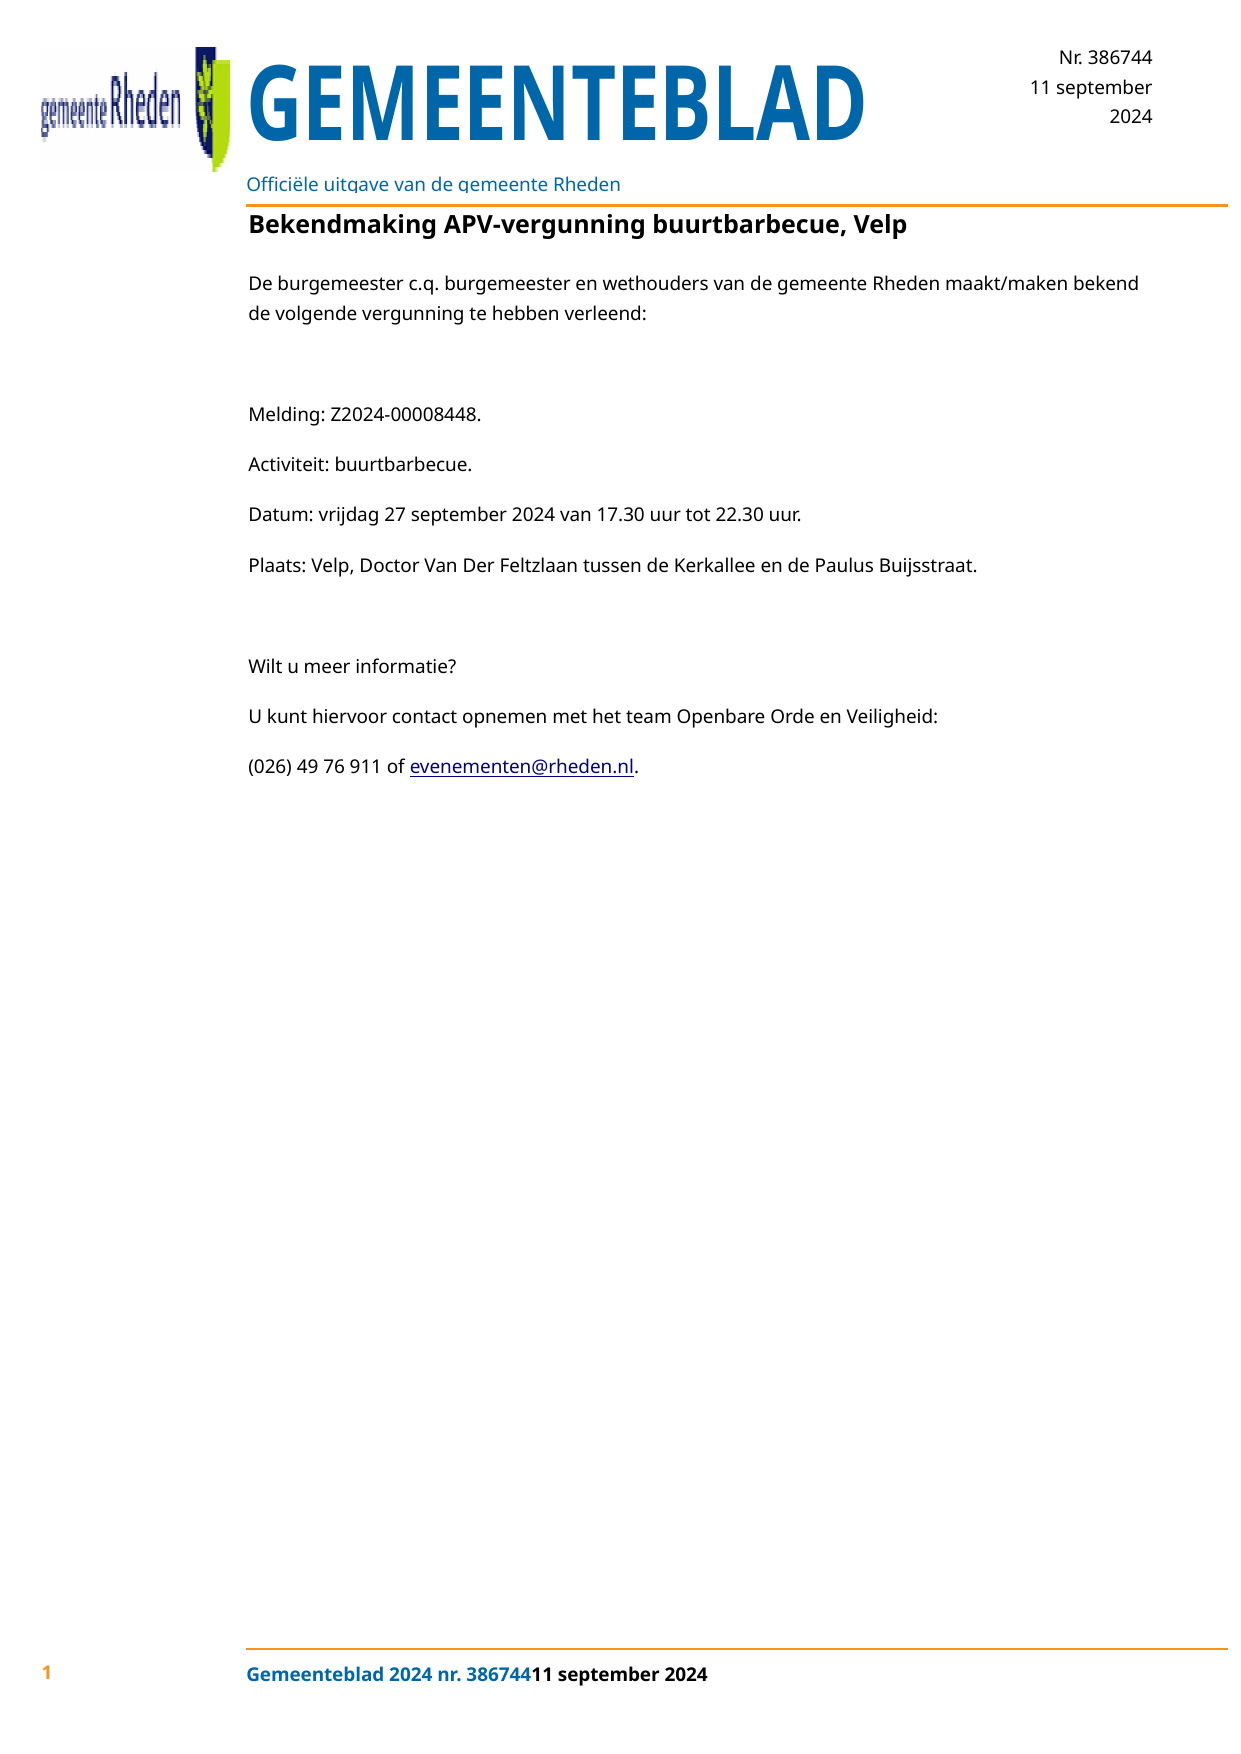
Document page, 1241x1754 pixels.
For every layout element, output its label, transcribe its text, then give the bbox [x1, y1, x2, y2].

text De burgemeester c.q. burgemeester en wethouders van de gemeente Rheden maakt/maken bekend de volgende vergunning te hebben verleend: [248, 270, 1152, 326]
text Melding: Z2024-00008448. [248, 401, 1152, 426]
text Activiteit: buurtbarbecue. [248, 451, 1152, 477]
text Datum: vrijdag 27 september 2024 van 17.30 uur tot 22.30 uur. [248, 502, 1152, 527]
text Bekendmaking APV-vergunning buurtbarbecue, Velp [248, 207, 1152, 241]
picture [41, 47, 231, 172]
text (026) 49 76 911 of evenementen@rheden.nl. [248, 754, 1152, 779]
text Plaats: Velp, Doctor Van Der Feltzlaan tussen de Kerkallee en de Paulus Buijsstraat. [248, 552, 1152, 578]
text Wilt u meer informatie? [248, 653, 1152, 678]
text U kunt hiervoor contact opnemen met het team Openbare Orde en Veiligheid: [248, 703, 1152, 729]
